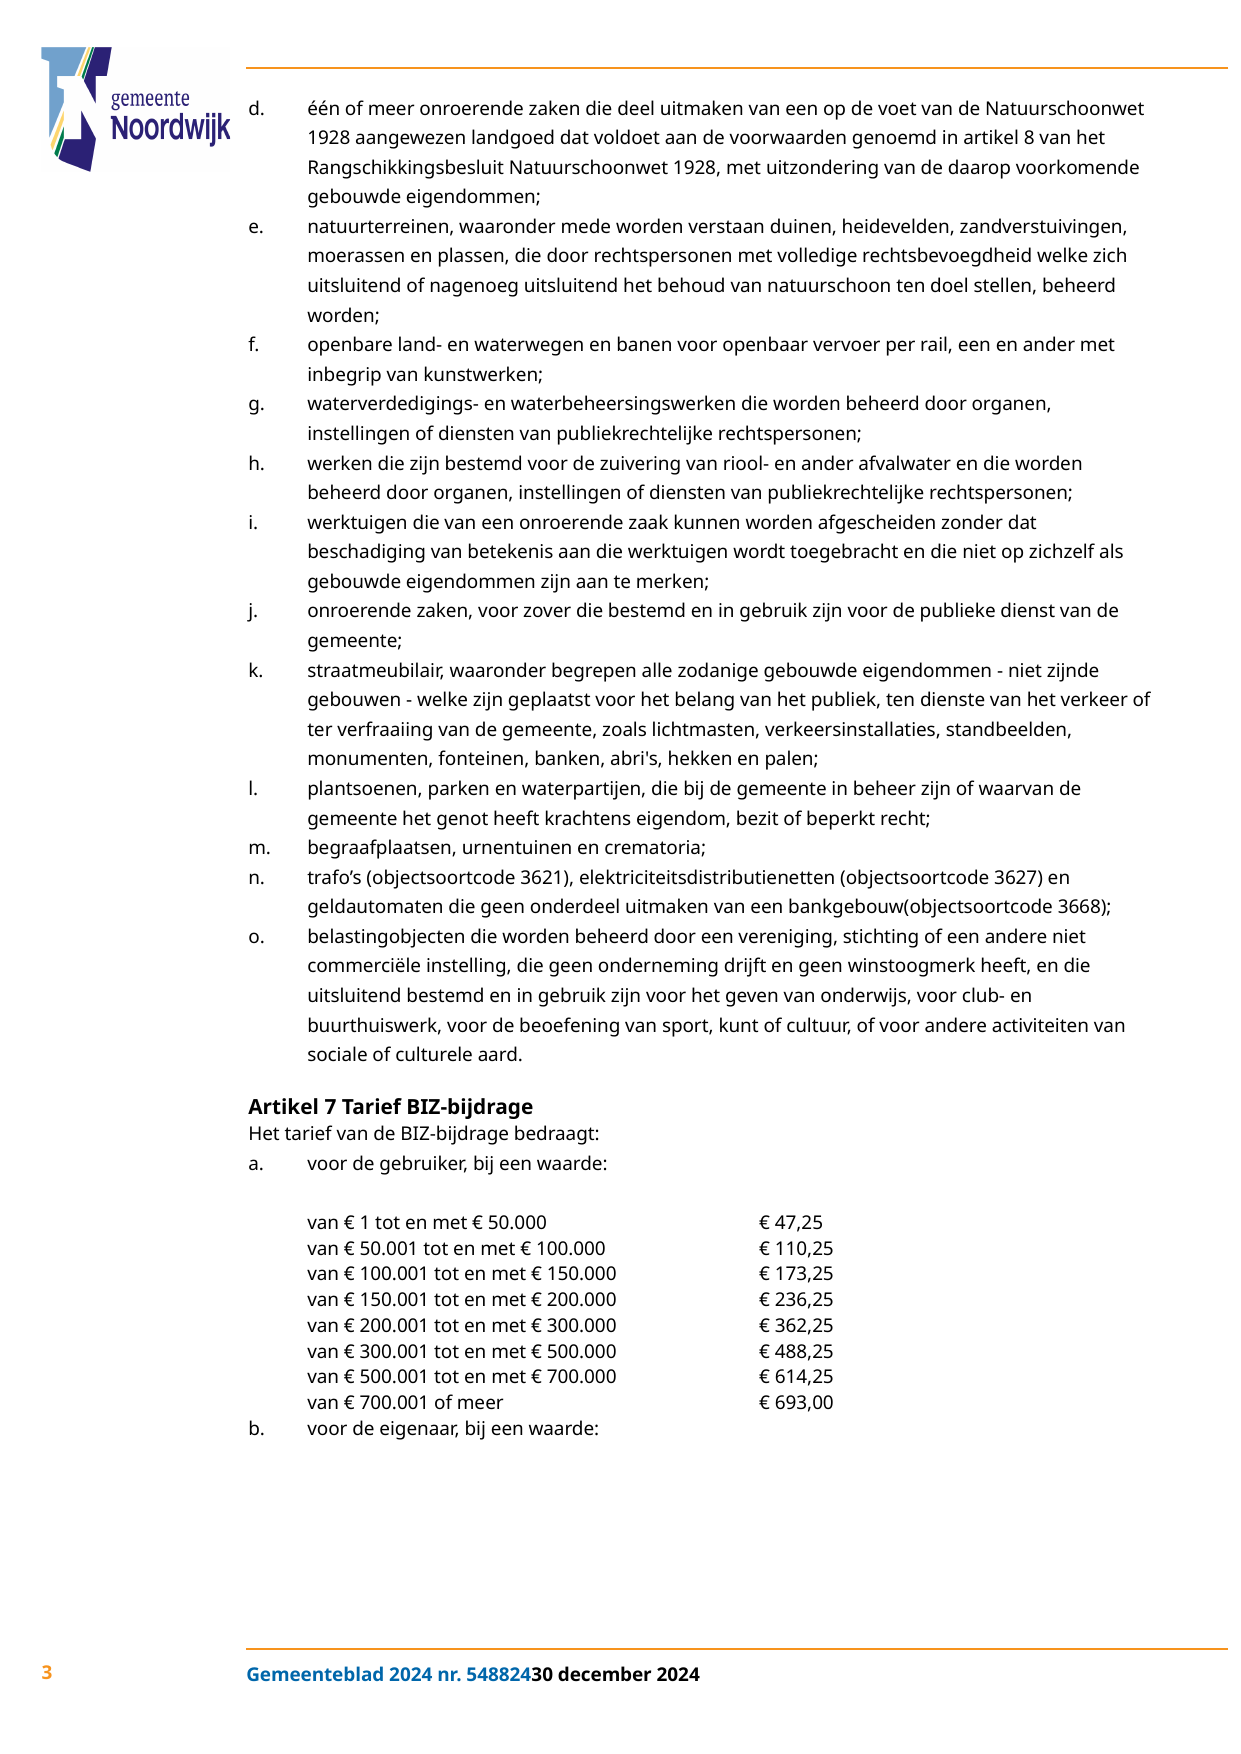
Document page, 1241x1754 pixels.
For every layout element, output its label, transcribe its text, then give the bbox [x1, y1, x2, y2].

list belastingobjecten die worden beheerd door een vereniging, stichting of een andere niet commerciële instelling, die geen onderneming drijft en geen winstoogmerk heeft, en die uitsluitend bestemd en in gebruik zijn voor het geven van onderwijs, voor club- en buurthuiswerk, voor de beoefening van sport, kunt of cultuur, of voor andere activiteiten van sociale of culturele aard. [248, 923, 1152, 1067]
table_header € 47,25 [759, 1209, 1211, 1235]
table_cell € 614,25 [759, 1364, 1211, 1389]
table_cell € 693,00 [759, 1389, 1211, 1415]
table_cell € 110,25 [759, 1235, 1211, 1261]
text Artikel 7 Tarief BIZ-bijdrage [248, 1092, 1152, 1120]
list werken die zijn bestemd voor de zuivering van riool- en ander afvalwater en die worden beheerd door organen, instellingen of diensten van publiekrechtelijke rechtspersonen; [248, 450, 1152, 505]
list straatmeubilair, waaronder begrepen alle zodanige gebouwde eigendommen - niet zijnde gebouwen - welke zijn geplaatst voor het belang van het publiek, ten dienste van het verkeer of ter verfraaiing van de gemeente, zoals lichtmasten, verkeersinstallaties, standbeelden, monumenten, fonteinen, banken, abri's, hekken en palen; [248, 657, 1152, 771]
table_cell van € 500.001 tot en met € 700.000 [307, 1364, 759, 1389]
list openbare land- en waterwegen en banen voor openbaar vervoer per rail, een en ander met inbegrip van kunstwerken; [248, 331, 1152, 387]
list plantsoenen, parken en waterpartijen, die bij de gemeente in beheer zijn of waarvan de gemeente het genot heeft krachtens eigendom, bezit of beperkt recht; [248, 775, 1152, 831]
table_cell € 173,25 [759, 1261, 1211, 1286]
list voor de gebruiker, bij een waarde: [248, 1150, 1152, 1176]
list natuurterreinen, waaronder mede worden verstaan duinen, heidevelden, zandverstuivingen, moerassen en plassen, die door rechtspersonen met volledige rechtsbevoegdheid welke zich uitsluitend of nagenoeg uitsluitend het behoud van natuurschoon ten doel stellen, beheerd worden; [248, 213, 1152, 328]
list één of meer onroerende zaken die deel uitmaken van een op de voet van de Natuurschoonwet 1928 aangewezen landgoed dat voldoet aan de voorwaarden genoemd in artikel 8 van het Rangschikkingsbesluit Natuurschoonwet 1928, met uitzondering van de daarop voorkomende gebouwde eigendommen; [248, 95, 1152, 209]
table_cell € 236,25 [759, 1286, 1211, 1312]
table_cell van € 300.001 tot en met € 500.000 [307, 1338, 759, 1363]
table_cell van € 200.001 tot en met € 300.000 [307, 1312, 759, 1338]
list begraafplaatsen, urnentuinen en crematoria; [248, 834, 1152, 860]
list voor de eigenaar, bij een waarde: [248, 1415, 1152, 1441]
table_cell van € 50.001 tot en met € 100.000 [307, 1235, 759, 1261]
list trafo’s (objectsoortcode 3621), elektriciteitsdistributienetten (objectsoortcode 3627) en geldautomaten die geen onderdeel uitmaken van een bankgebouw(objectsoortcode 3668); [248, 864, 1152, 919]
table_cell van € 100.001 tot en met € 150.000 [307, 1261, 759, 1286]
text Het tarief van de BIZ-bijdrage bedraagt: [248, 1120, 1152, 1146]
table_cell € 362,25 [759, 1312, 1211, 1338]
table_cell € 488,25 [759, 1338, 1211, 1363]
table_cell van € 700.001 of meer [307, 1389, 759, 1415]
table_header van € 1 tot en met € 50.000 [307, 1209, 759, 1235]
picture [41, 47, 231, 172]
list waterverdedigings- en waterbeheersingswerken die worden beheerd door organen, instellingen of diensten van publiekrechtelijke rechtspersonen; [248, 391, 1152, 446]
list onroerende zaken, voor zover die bestemd en in gebruik zijn voor de publieke dienst van de gemeente; [248, 598, 1152, 653]
table_cell van € 150.001 tot en met € 200.000 [307, 1286, 759, 1312]
list werktuigen die van een onroerende zaak kunnen worden afgescheiden zonder dat beschadiging van betekenis aan die werktuigen wordt toegebracht en die niet op zichzelf als gebouwde eigendommen zijn aan te merken; [248, 509, 1152, 594]
